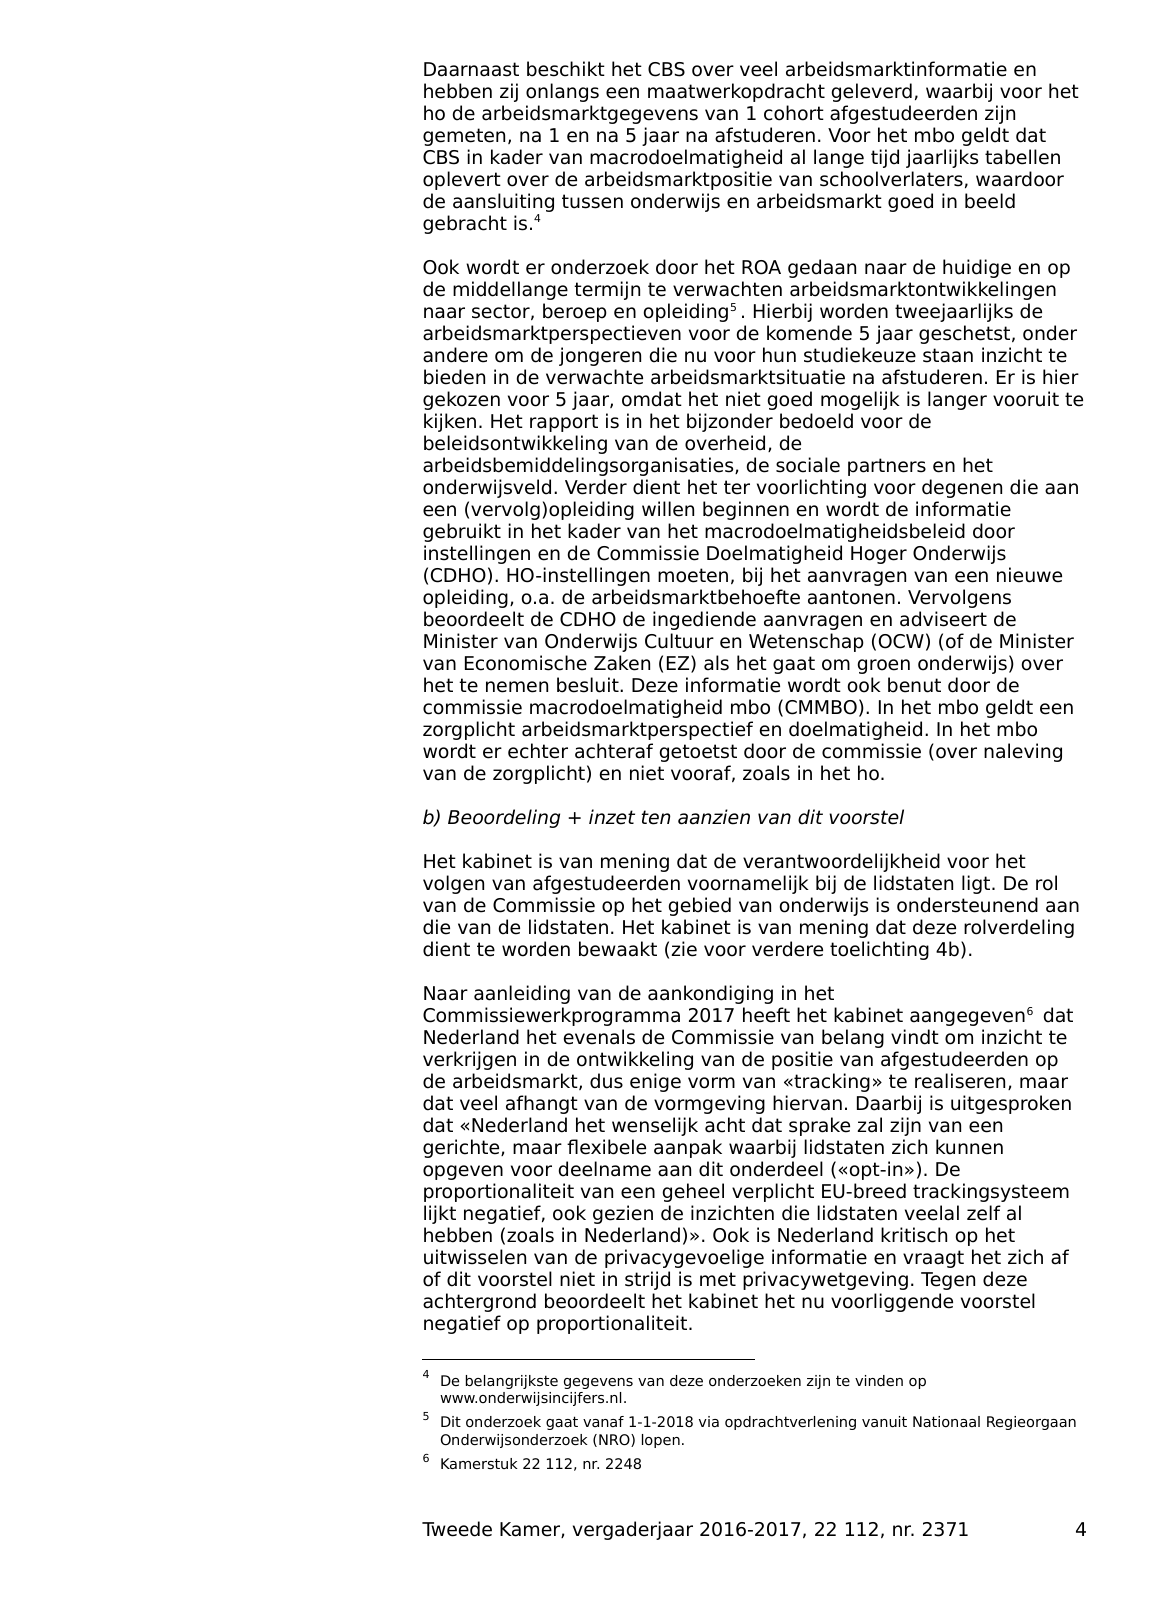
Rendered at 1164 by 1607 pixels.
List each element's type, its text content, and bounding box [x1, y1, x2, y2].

subtitle b) Beoordeling + inzet ten aanzien van dit voorstel [422, 807, 1087, 829]
text Dit onderzoek gaat vanaf 1-1-2018 via opdrachtverlening vanuit Nationaal Regieorgaan Onderwijsonderzoek (NRO) lopen. [422, 1410, 1087, 1449]
text Naar aanleiding van de aankondiging in het Commissiewerkprogramma 2017 heeft het kabinet aangegeven dat Nederland het evenals de Commissie van belang vindt om inzicht te verkrijgen in de ontwikkeling van de positie van afgestudeerden op de arbeidsmarkt, dus enige vorm van «tracking» te realiseren, maar dat veel afhangt van de vormgeving hiervan. Daarbij is uitgesproken dat «Nederland het wenselijk acht dat sprake zal zijn van een gerichte, maar flexibele aanpak waarbij lidstaten zich kunnen opgeven voor deelname aan dit onderdeel («opt-in»). De proportionaliteit van een geheel verplicht EU-breed trackingsysteem lijkt negatief, ook gezien de inzichten die lidstaten veelal zelf al hebben (zoals in Nederland)». Ook is Nederland kritisch op het uitwisselen van de privacygevoelige informatie en vraagt het zich af of dit voorstel niet in strijd is met privacywetgeving. Tegen deze achtergrond beoordeelt het kabinet het nu voorliggende voorstel negatief op proportionaliteit. [422, 983, 1087, 1335]
text Het kabinet is van mening dat de verantwoordelijkheid voor het volgen van afgestudeerden voornamelijk bij de lidstaten ligt. De rol van de Commissie op het gebied van onderwijs is ondersteunend aan die van de lidstaten. Het kabinet is van mening dat deze rolverdeling dient te worden bewaakt (zie voor verdere toelichting 4b). [422, 851, 1087, 961]
text De belangrijkste gegevens van deze onderzoeken zijn te vinden op www.onderwijsincijfers.nl. [422, 1368, 1087, 1407]
text Daarnaast beschikt het CBS over veel arbeidsmarktinformatie en hebben zij onlangs een maatwerkopdracht geleverd, waarbij voor het ho de arbeidsmarktgegevens van 1 cohort afgestudeerden zijn gemeten, na 1 en na 5 jaar na afstuderen. Voor het mbo geldt dat CBS in kader van macrodoelmatigheid al lange tijd jaarlijks tabellen oplevert over de arbeidsmarktpositie van schoolverlaters, waardoor de aansluiting tussen onderwijs en arbeidsmarkt goed in beeld gebracht is. [422, 59, 1087, 235]
text Ook wordt er onderzoek door het ROA gedaan naar de huidige en op de middellange termijn te verwachten arbeidsmarktontwikkelingen naar sector, beroep en opleiding. Hierbij worden tweejaarlijks de arbeidsmarktperspectieven voor de komende 5 jaar geschetst, onder andere om de jongeren die nu voor hun studiekeuze staan inzicht te bieden in de verwachte arbeidsmarktsituatie na afstuderen. Er is hier gekozen voor 5 jaar, omdat het niet goed mogelijk is langer vooruit te kijken. Het rapport is in het bijzonder bedoeld voor de beleidsontwikkeling van de overheid, de arbeidsbemiddelingsorganisaties, de sociale partners en het onderwijsveld. Verder dient het ter voorlichting voor degenen die aan een (vervolg)opleiding willen beginnen en wordt de informatie gebruikt in het kader van het macrodoelmatigheidsbeleid door instellingen en de Commissie Doelmatigheid Hoger Onderwijs (CDHO). HO-instellingen moeten, bij het aanvragen van een nieuwe opleiding, o.a. de arbeidsmarktbehoefte aantonen. Vervolgens beoordeelt de CDHO de ingediende aanvragen en adviseert de Minister van Onderwijs Cultuur en Wetenschap (OCW) (of de Minister van Economische Zaken (EZ) als het gaat om groen onderwijs) over het te nemen besluit. Deze informatie wordt ook benut door de commissie macrodoelmatigheid mbo (CMMBO). In het mbo geldt een zorgplicht arbeidsmarktperspectief en doelmatigheid. In het mbo wordt er echter achteraf getoetst door de commissie (over naleving van de zorgplicht) en niet vooraf, zoals in het ho. [422, 257, 1087, 784]
text Kamerstuk 22 112, nr. 2248 [422, 1452, 1087, 1474]
